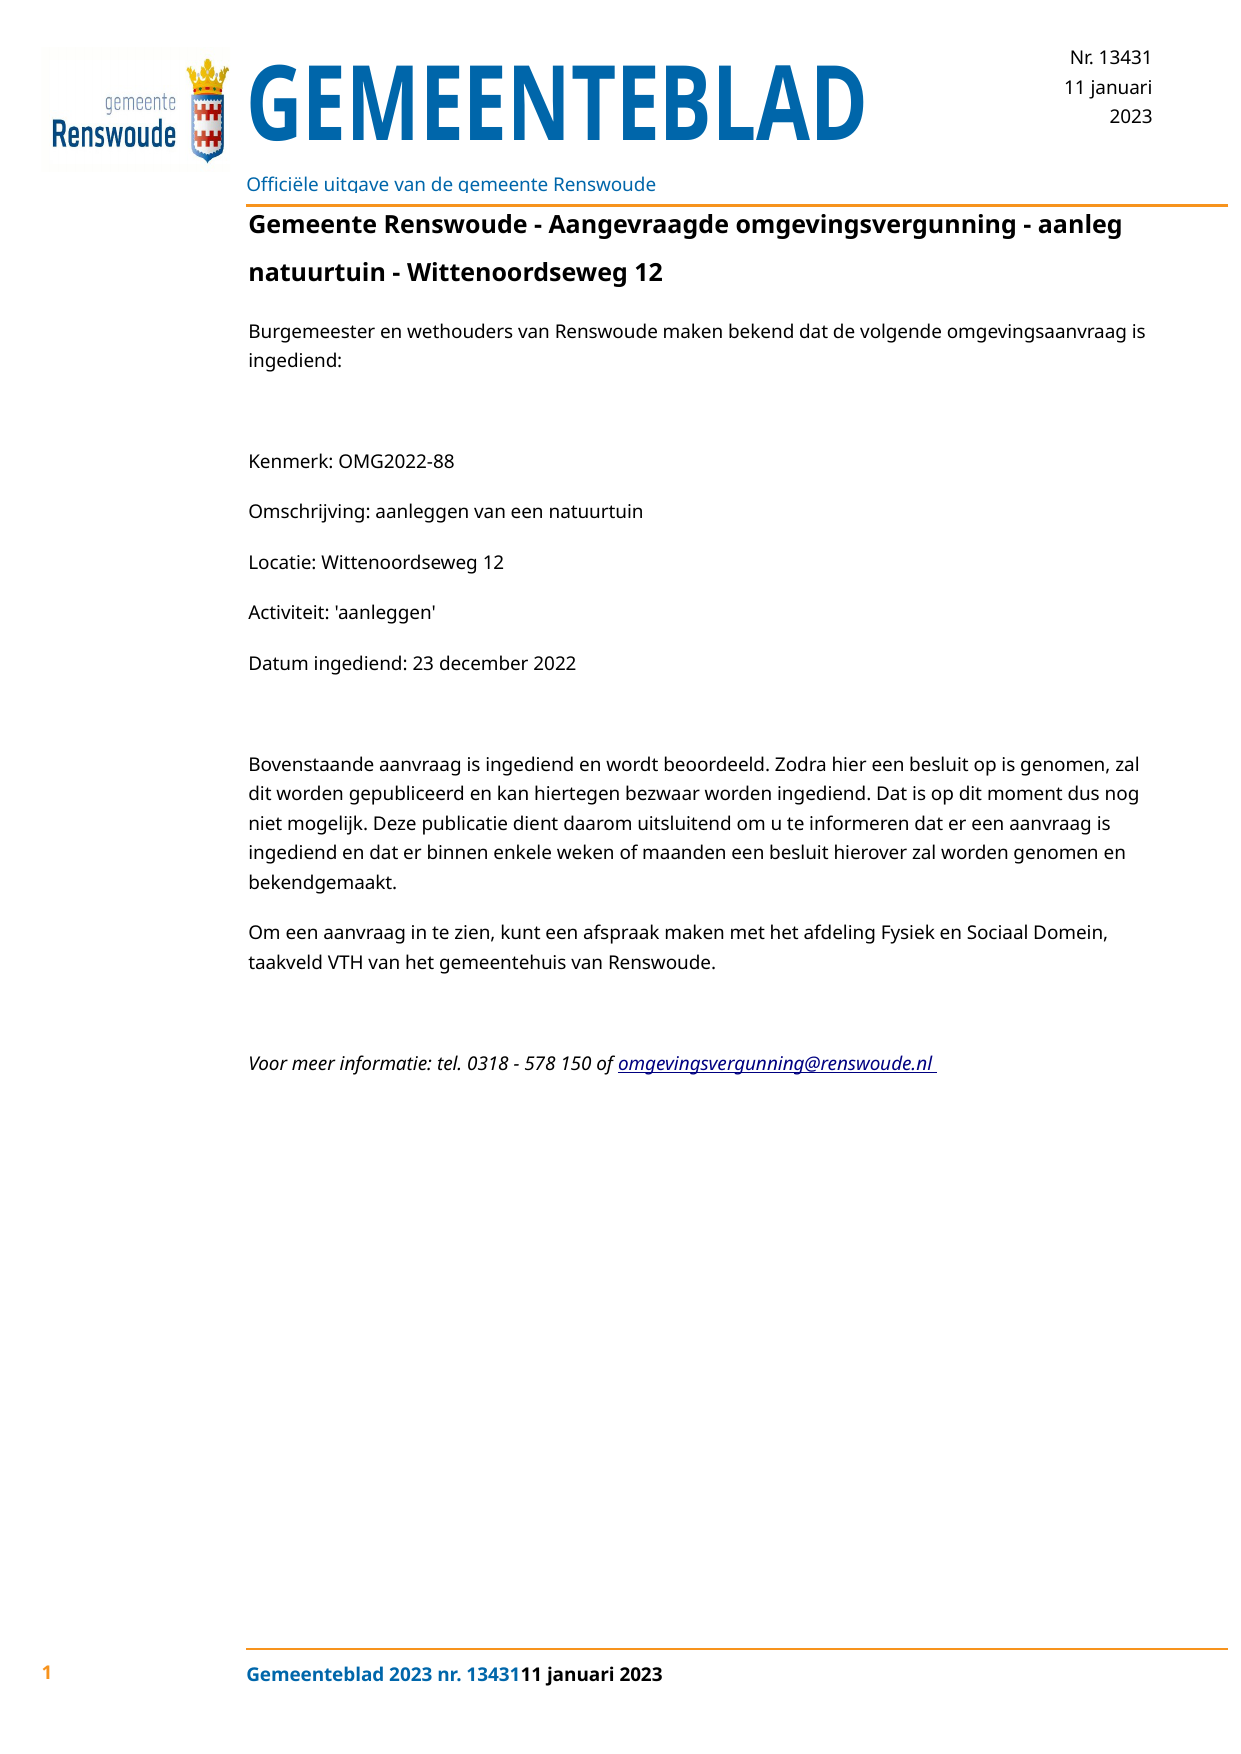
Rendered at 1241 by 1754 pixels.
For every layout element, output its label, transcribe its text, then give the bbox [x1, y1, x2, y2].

text Burgemeester en wethouders van Renswoude maken bekend dat de volgende omgevingsaanvraag is ingediend: [248, 318, 1152, 373]
text Bovenstaande aanvraag is ingediend en wordt beoordeeld. Zodra hier een besluit op is genomen, zal dit worden gepubliceerd en kan hiertegen bezwaar worden ingediend. Dat is op dit moment dus nog niet mogelijk. Deze publicatie dient daarom uitsluitend om u te informeren dat er een aanvraag is ingediend en dat er binnen enkele weken of maanden een besluit hierover zal worden genomen en bekendgemaakt. [248, 751, 1152, 895]
text Om een aanvraag in te zien, kunt een afspraak maken met het afdeling Fysiek en Sociaal Domein, taakveld VTH van het gemeentehuis van Renswoude. [248, 919, 1152, 975]
text Activiteit: 'aanleggen' [248, 599, 1152, 625]
text Kenmerk: OMG2022-88 [248, 448, 1152, 474]
picture [41, 47, 231, 172]
text Voor meer informatie: tel. 0318 - 578 150 of omgevingsvergunning@renswoude.nl [248, 1050, 1152, 1076]
text Omschrijving: aanleggen van een natuurtuin [248, 499, 1152, 524]
text Datum ingediend: 23 december 2022 [248, 650, 1152, 676]
text Gemeente Renswoude - Aangevraagde omgevingsvergunning - aanleg natuurtuin - Wittenoordseweg 12 [248, 207, 1152, 288]
text Locatie: Wittenoordseweg 12 [248, 549, 1152, 575]
